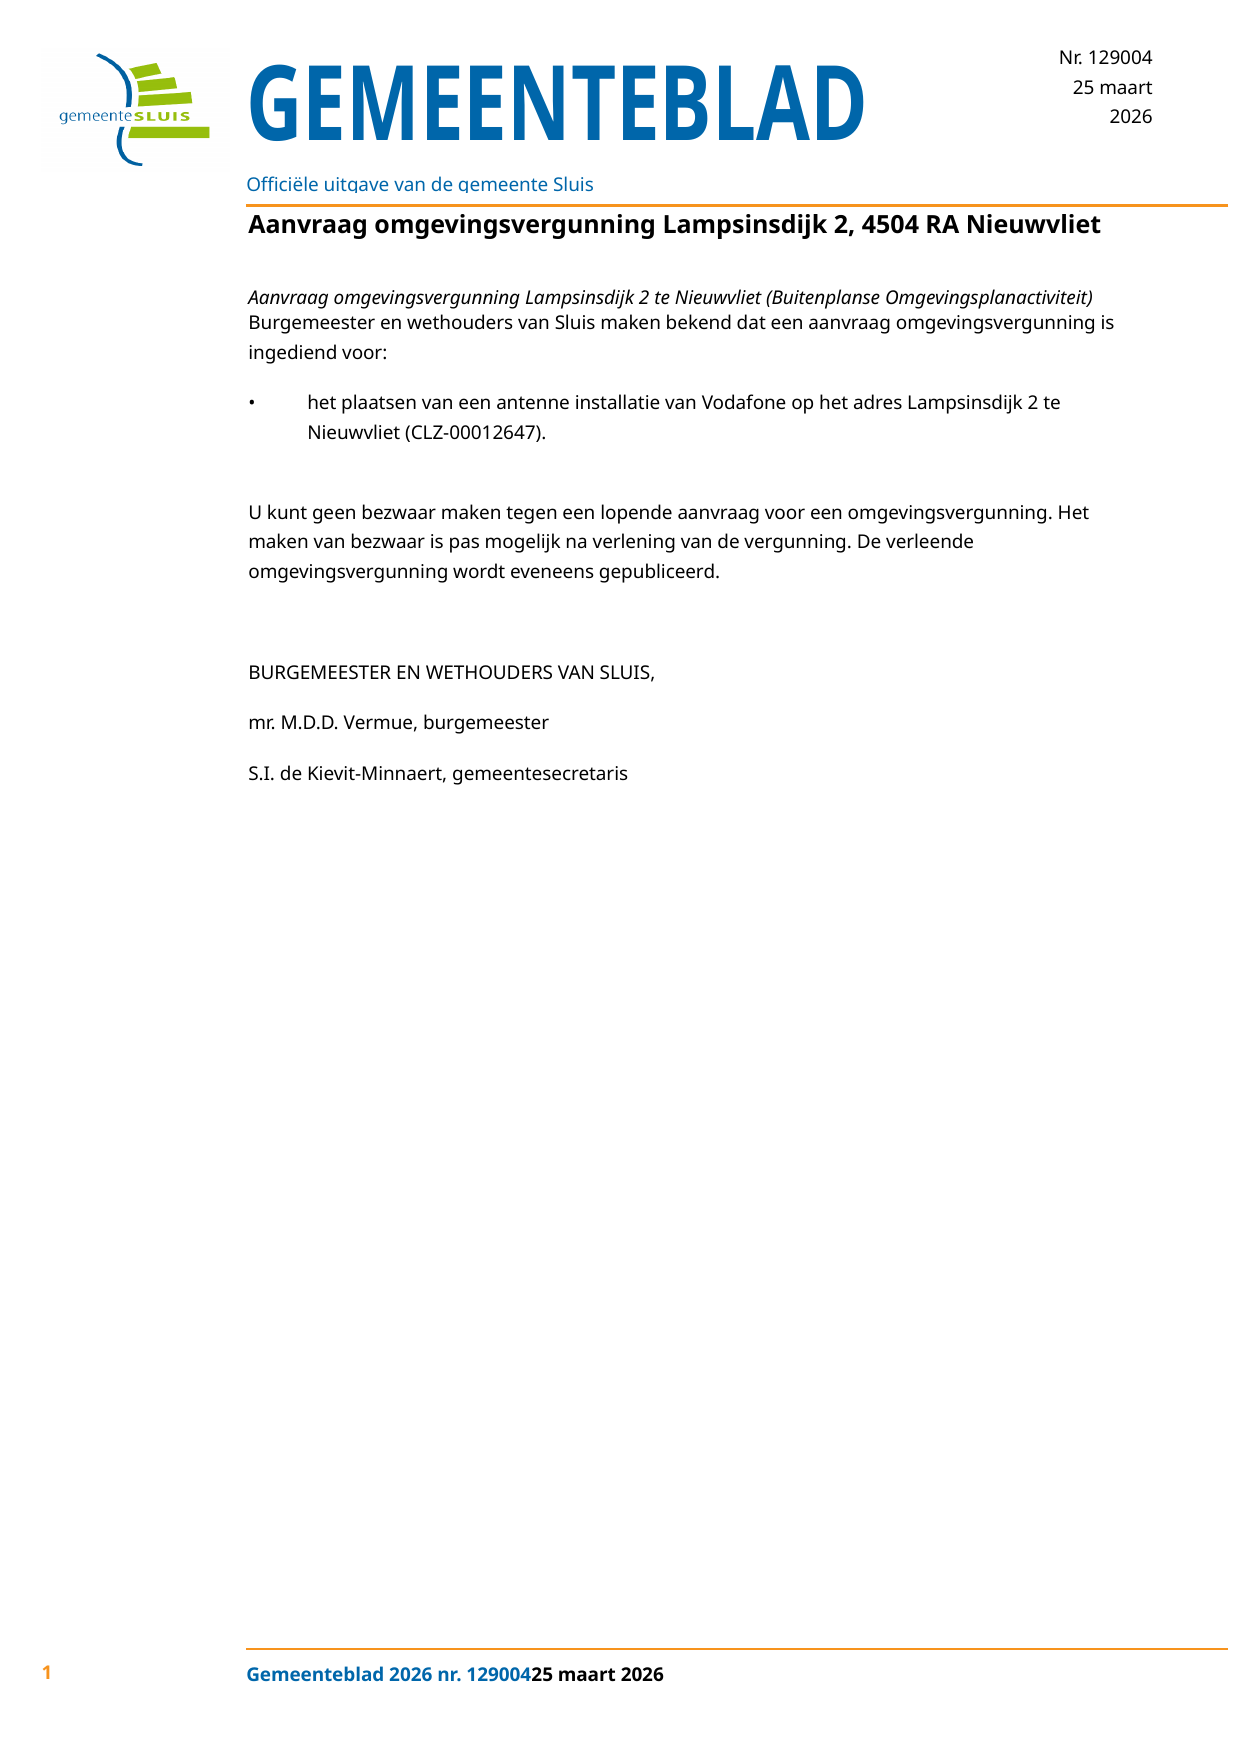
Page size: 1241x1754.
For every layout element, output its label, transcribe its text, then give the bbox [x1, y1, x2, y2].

text Aanvraag omgevingsvergunning Lampsinsdijk 2 te Nieuwvliet (Buitenplanse Omgevingsplanactiviteit) [248, 284, 1152, 309]
list het plaatsen van een antenne installatie van Vodafone op het adres Lampsinsdijk 2 te Nieuwvliet (CLZ-00012647). [248, 389, 1152, 445]
text BURGEMEESTER EN WETHOUDERS VAN SLUIS, [248, 659, 1152, 685]
picture [41, 47, 231, 172]
text S.I. de Kievit-Minnaert, gemeentesecretaris [248, 760, 1152, 786]
text U kunt geen bezwaar maken tegen een lopende aanvraag voor een omgevingsvergunning. Het maken van bezwaar is pas mogelijk na verlening van de vergunning. De verleende omgevingsvergunning wordt eveneens gepubliceerd. [248, 499, 1152, 584]
text mr. M.D.D. Vermue, burgemeester [248, 709, 1152, 735]
text Burgemeester en wethouders van Sluis maken bekend dat een aanvraag omgevingsvergunning is ingediend voor: [248, 309, 1152, 365]
text Aanvraag omgevingsvergunning Lampsinsdijk 2, 4504 RA Nieuwvliet [248, 207, 1152, 241]
